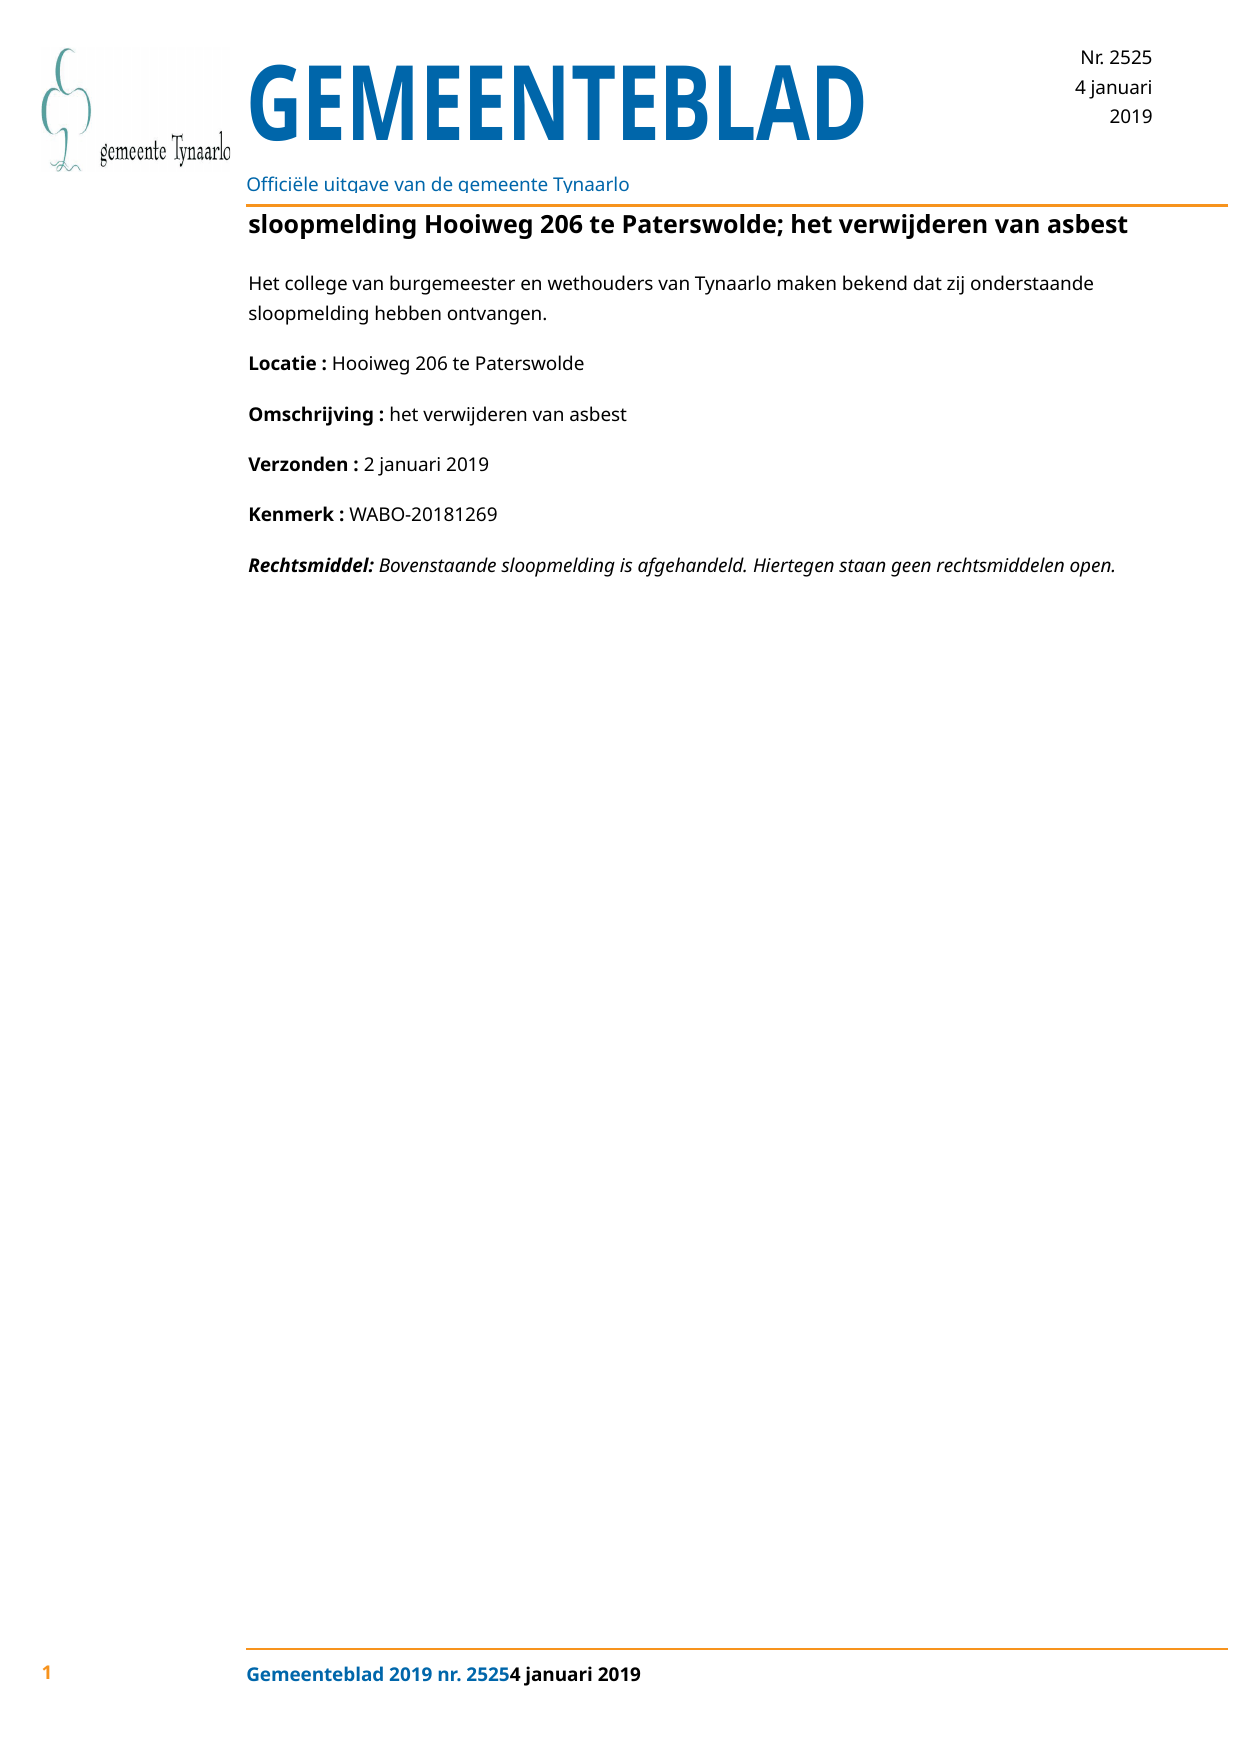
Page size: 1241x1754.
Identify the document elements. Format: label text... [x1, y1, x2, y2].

picture [41, 47, 231, 172]
text Verzonden : 2 januari 2019 [248, 451, 1152, 477]
text Locatie : Hooiweg 206 te Paterswolde [248, 350, 1152, 376]
text Het college van burgemeester en wethouders van Tynaarlo maken bekend dat zij onderstaande sloopmelding hebben ontvangen. [248, 270, 1152, 326]
text Omschrijving : het verwijderen van asbest [248, 401, 1152, 426]
text sloopmelding Hooiweg 206 te Paterswolde; het verwijderen van asbest [248, 207, 1152, 241]
text Kenmerk : WABO-20181269 [248, 502, 1152, 527]
text Rechtsmiddel: Bovenstaande sloopmelding is afgehandeld. Hiertegen staan geen rechtsmiddelen open. [248, 552, 1152, 578]
